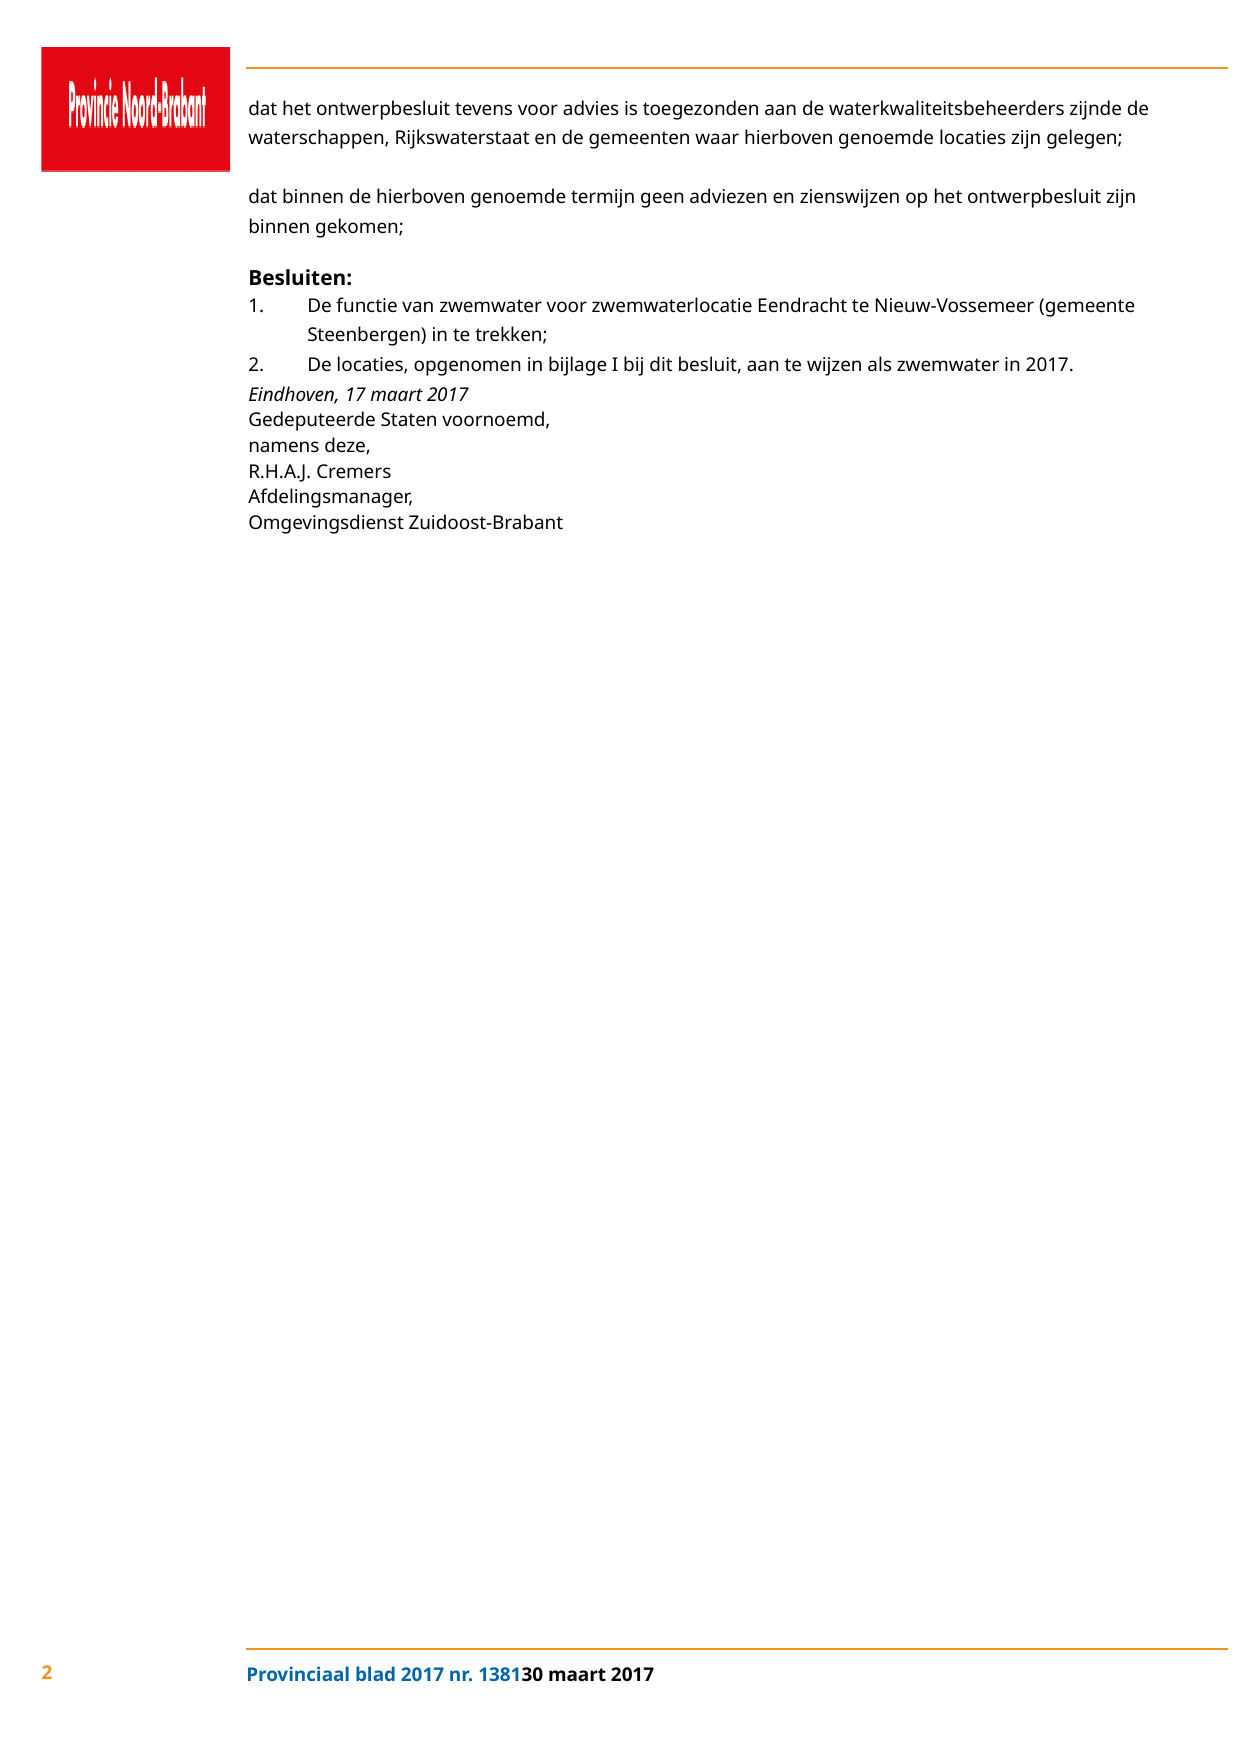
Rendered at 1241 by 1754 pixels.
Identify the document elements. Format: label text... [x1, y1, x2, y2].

text dat binnen de hierboven genoemde termijn geen adviezen en zienswijzen op het ontwerpbesluit zijn binnen gekomen; [248, 183, 1152, 239]
text R.H.A.J. Cremers [248, 458, 1152, 484]
picture [41, 47, 231, 172]
text namens deze, [248, 432, 1152, 458]
text Besluiten: [248, 263, 1152, 292]
text Gedeputeerde Staten voornoemd, [248, 406, 1152, 432]
text Eindhoven, 17 maart 2017 [248, 381, 1152, 406]
list De functie van zwemwater voor zwemwaterlocatie Eendracht te Nieuw-Vossemeer (gemeente Steenbergen) in te trekken; [248, 292, 1152, 347]
list De locaties, opgenomen in bijlage I bij dit besluit, aan te wijzen als zwemwater in 2017. [248, 351, 1152, 377]
text dat het ontwerpbesluit tevens voor advies is toegezonden aan de waterkwaliteitsbeheerders zijnde de waterschappen, Rijkswaterstaat en de gemeenten waar hierboven genoemde locaties zijn gelegen; [248, 95, 1152, 150]
text Afdelingsmanager, [248, 484, 1152, 509]
text Omgevingsdienst Zuidoost-Brabant [248, 509, 1152, 535]
